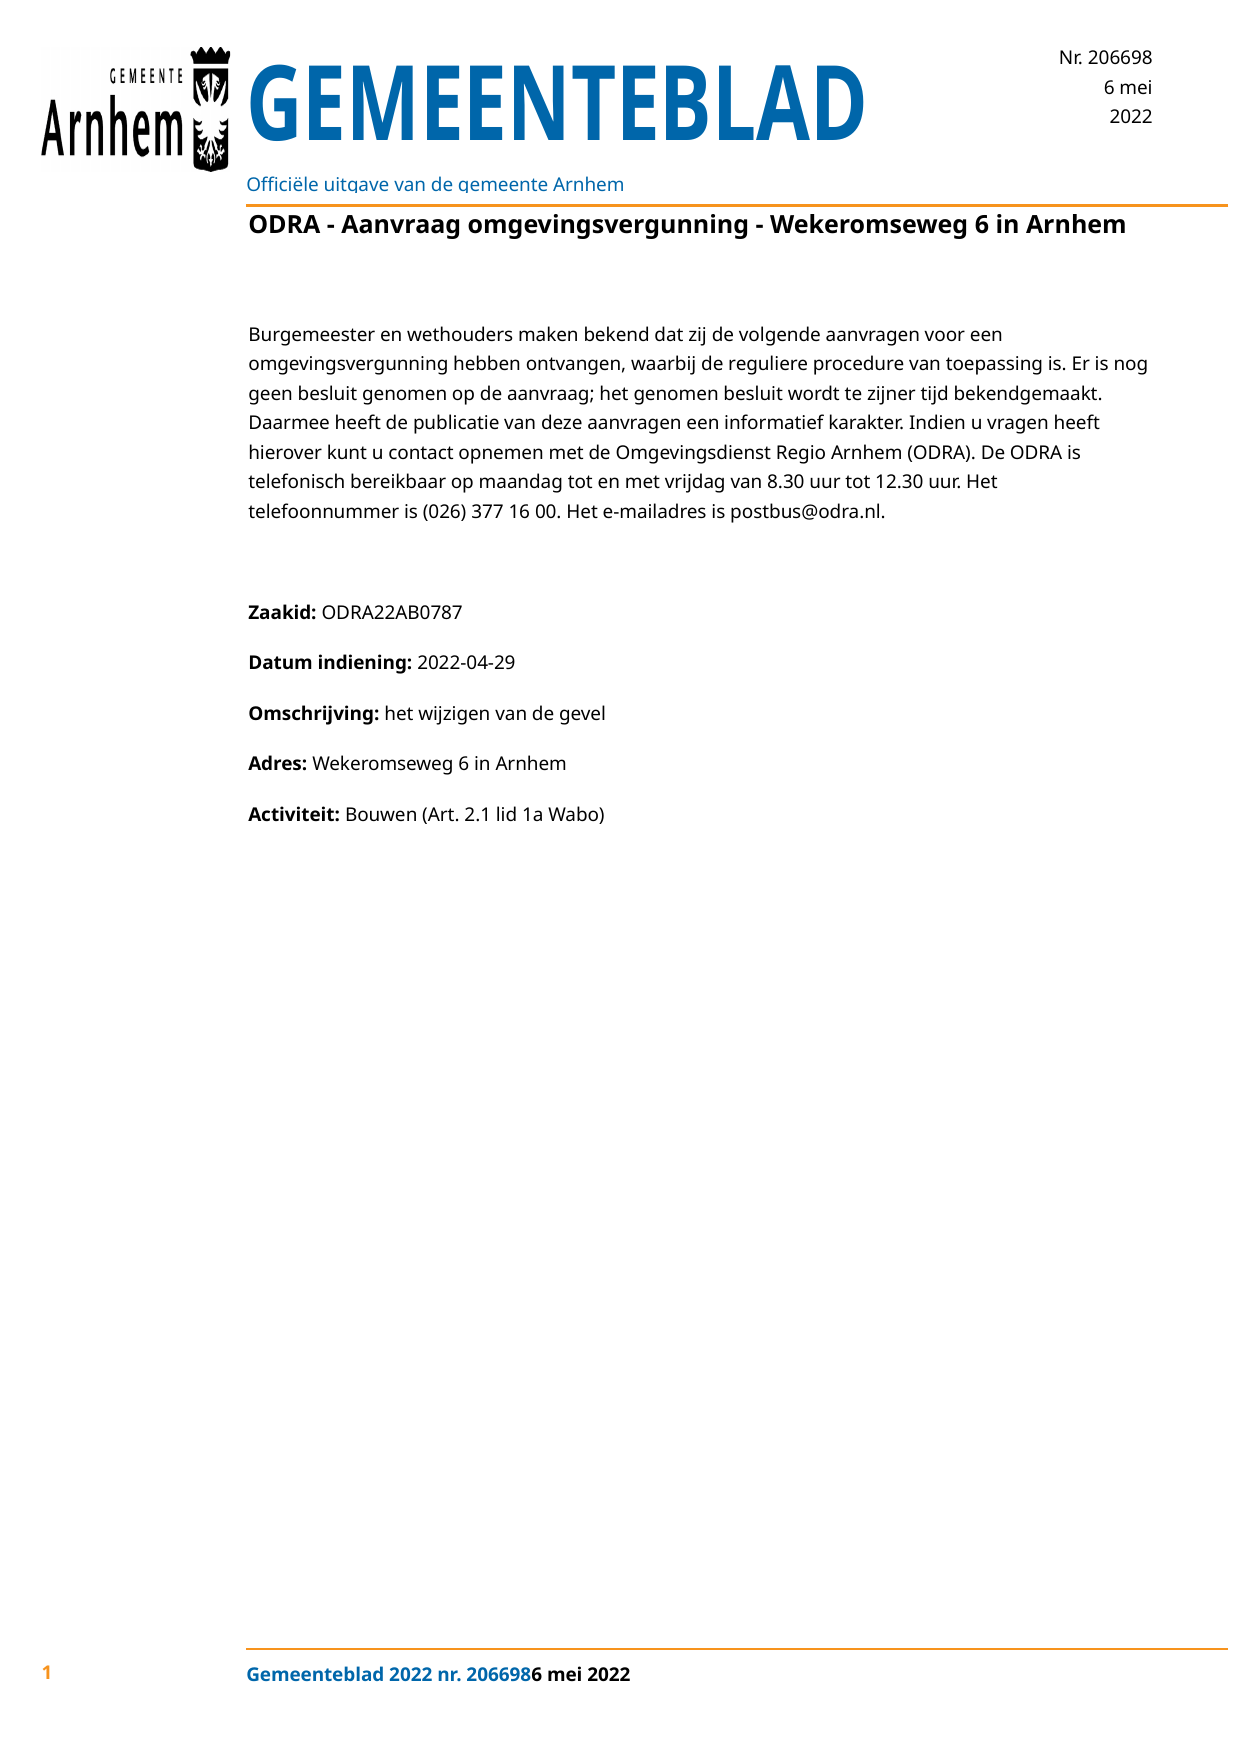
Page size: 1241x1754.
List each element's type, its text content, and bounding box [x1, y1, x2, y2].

picture [41, 47, 231, 172]
text Zaakid: ODRA22AB0787 [248, 599, 1152, 625]
text Burgemeester en wethouders maken bekend dat zij de volgende aanvragen voor een omgevingsvergunning hebben ontvangen, waarbij de reguliere procedure van toepassing is. Er is nog geen besluit genomen op de aanvraag; het genomen besluit wordt te zijner tijd bekendgemaakt. Daarmee heeft de publicatie van deze aanvragen een informatief karakter. Indien u vragen heeft hierover kunt u contact opnemen met de Omgevingsdienst Regio Arnhem (ODRA). De ODRA is telefonisch bereikbaar op maandag tot en met vrijdag van 8.30 uur tot 12.30 uur. Het telefoonnummer is (026) 377 16 00. Het e-mailadres is postbus@odra.nl. [248, 321, 1152, 524]
text ODRA - Aanvraag omgevingsvergunning - Wekeromseweg 6 in Arnhem [248, 207, 1152, 241]
text Omschrijving: het wijzigen van de gevel [248, 700, 1152, 726]
text Activiteit: Bouwen (Art. 2.1 lid 1a Wabo) [248, 801, 1152, 826]
text Adres: Wekeromseweg 6 in Arnhem [248, 750, 1152, 776]
text Datum indiening: 2022-04-29 [248, 649, 1152, 675]
